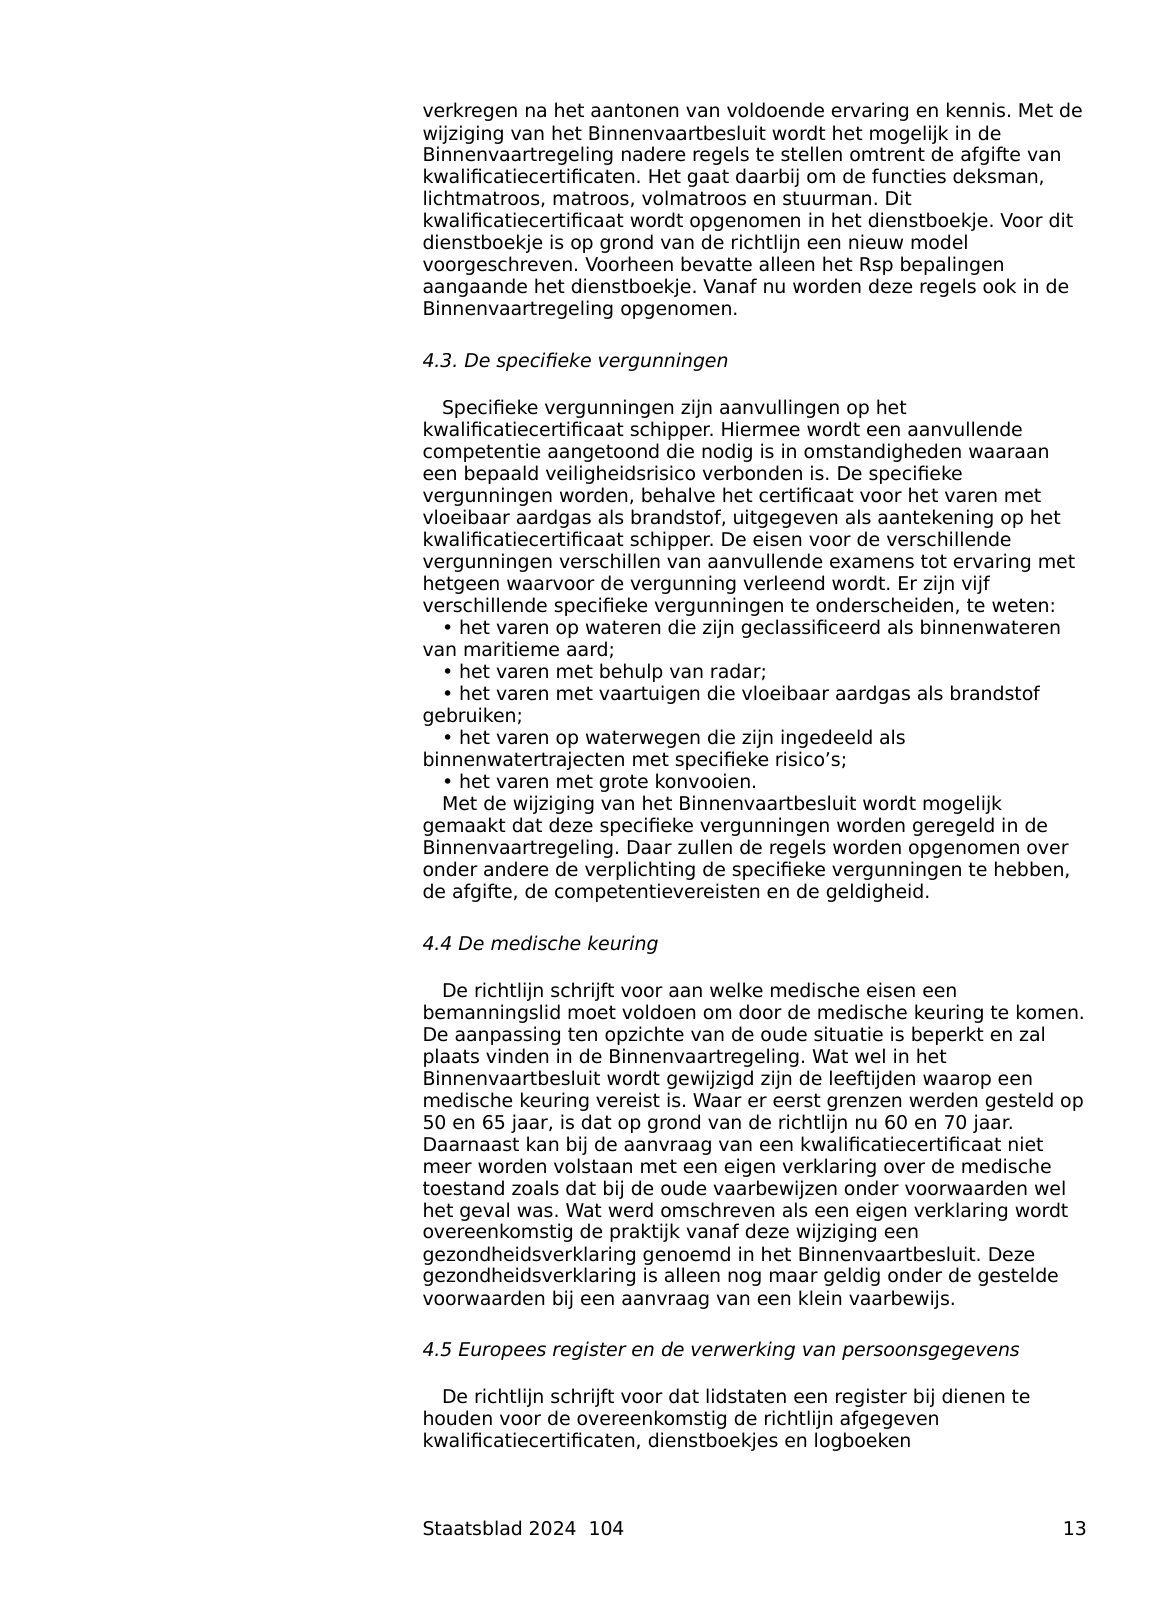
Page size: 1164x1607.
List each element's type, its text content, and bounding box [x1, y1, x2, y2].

subtitle 4.3. De specifieke vergunningen [422, 350, 1087, 372]
text De richtlijn schrijft voor dat lidstaten een register bij dienen te houden voor de overeenkomstig de richtlijn afgegeven kwalificatiecertificaten, dienstboekjes en logboeken [422, 1386, 1087, 1452]
text De richtlijn schrijft voor aan welke medische eisen een bemanningslid moet voldoen om door de medische keuring te komen. De aanpassing ten opzichte van de oude situatie is beperkt en zal plaats vinden in de Binnenvaartregeling. Wat wel in het Binnenvaartbesluit wordt gewijzigd zijn de leeftijden waarop een medische keuring vereist is. Waar er eerst grenzen werden gesteld op 50 en 65 jaar, is dat op grond van de richtlijn nu 60 en 70 jaar. Daarnaast kan bij de aanvraag van een kwalificatiecertificaat niet meer worden volstaan met een eigen verklaring over de medische toestand zoals dat bij de oude vaarbewijzen onder voorwaarden wel het geval was. Wat werd omschreven als een eigen verklaring wordt overeenkomstig de praktijk vanaf deze wijziging een gezondheidsverklaring genoemd in het Binnenvaartbesluit. Deze gezondheidsverklaring is alleen nog maar geldig onder de gestelde voorwaarden bij een aanvraag van een klein vaarbewijs. [422, 980, 1087, 1309]
text Met de wijziging van het Binnenvaartbesluit wordt mogelijk gemaakt dat deze specifieke vergunningen worden geregeld in de Binnenvaartregeling. Daar zullen de regels worden opgenomen over onder andere de verplichting de specifieke vergunningen te hebben, de afgifte, de competentievereisten en de geldigheid. [422, 793, 1087, 903]
text • het varen met grote konvooien. [422, 771, 1087, 793]
text verkregen na het aantonen van voldoende ervaring en kennis. Met de wijziging van het Binnenvaartbesluit wordt het mogelijk in de Binnenvaartregeling nadere regels te stellen omtrent de afgifte van kwalificatiecertificaten. Het gaat daarbij om de functies deksman, lichtmatroos, matroos, volmatroos en stuurman. Dit kwalificatiecertificaat wordt opgenomen in het dienstboekje. Voor dit dienstboekje is op grond van de richtlijn een nieuw model voorgeschreven. Voorheen bevatte alleen het Rsp bepalingen aangaande het dienstboekje. Vanaf nu worden deze regels ook in de Binnenvaartregeling opgenomen. [422, 100, 1087, 320]
text • het varen met behulp van radar; [422, 661, 1087, 683]
text • het varen met vaartuigen die vloeibaar aardgas als brandstof gebruiken; [422, 683, 1087, 727]
subtitle 4.4 De medische keuring [422, 933, 1087, 955]
text Specifieke vergunningen zijn aanvullingen op het kwalificatiecertificaat schipper. Hiermee wordt een aanvullende competentie aangetoond die nodig is in omstandigheden waaraan een bepaald veiligheidsrisico verbonden is. De specifieke vergunningen worden, behalve het certificaat voor het varen met vloeibaar aardgas als brandstof, uitgegeven als aantekening op het kwalificatiecertificaat schipper. De eisen voor de verschillende vergunningen verschillen van aanvullende examens tot ervaring met hetgeen waarvoor de vergunning verleend wordt. Er zijn vijf verschillende specifieke vergunningen te onderscheiden, te weten: [422, 397, 1087, 617]
text • het varen op waterwegen die zijn ingedeeld als binnenwatertrajecten met specifieke risico’s; [422, 727, 1087, 771]
subtitle 4.5 Europees register en de verwerking van persoonsgegevens [422, 1339, 1087, 1361]
text • het varen op wateren die zijn geclassificeerd als binnenwateren van maritieme aard; [422, 617, 1087, 661]
